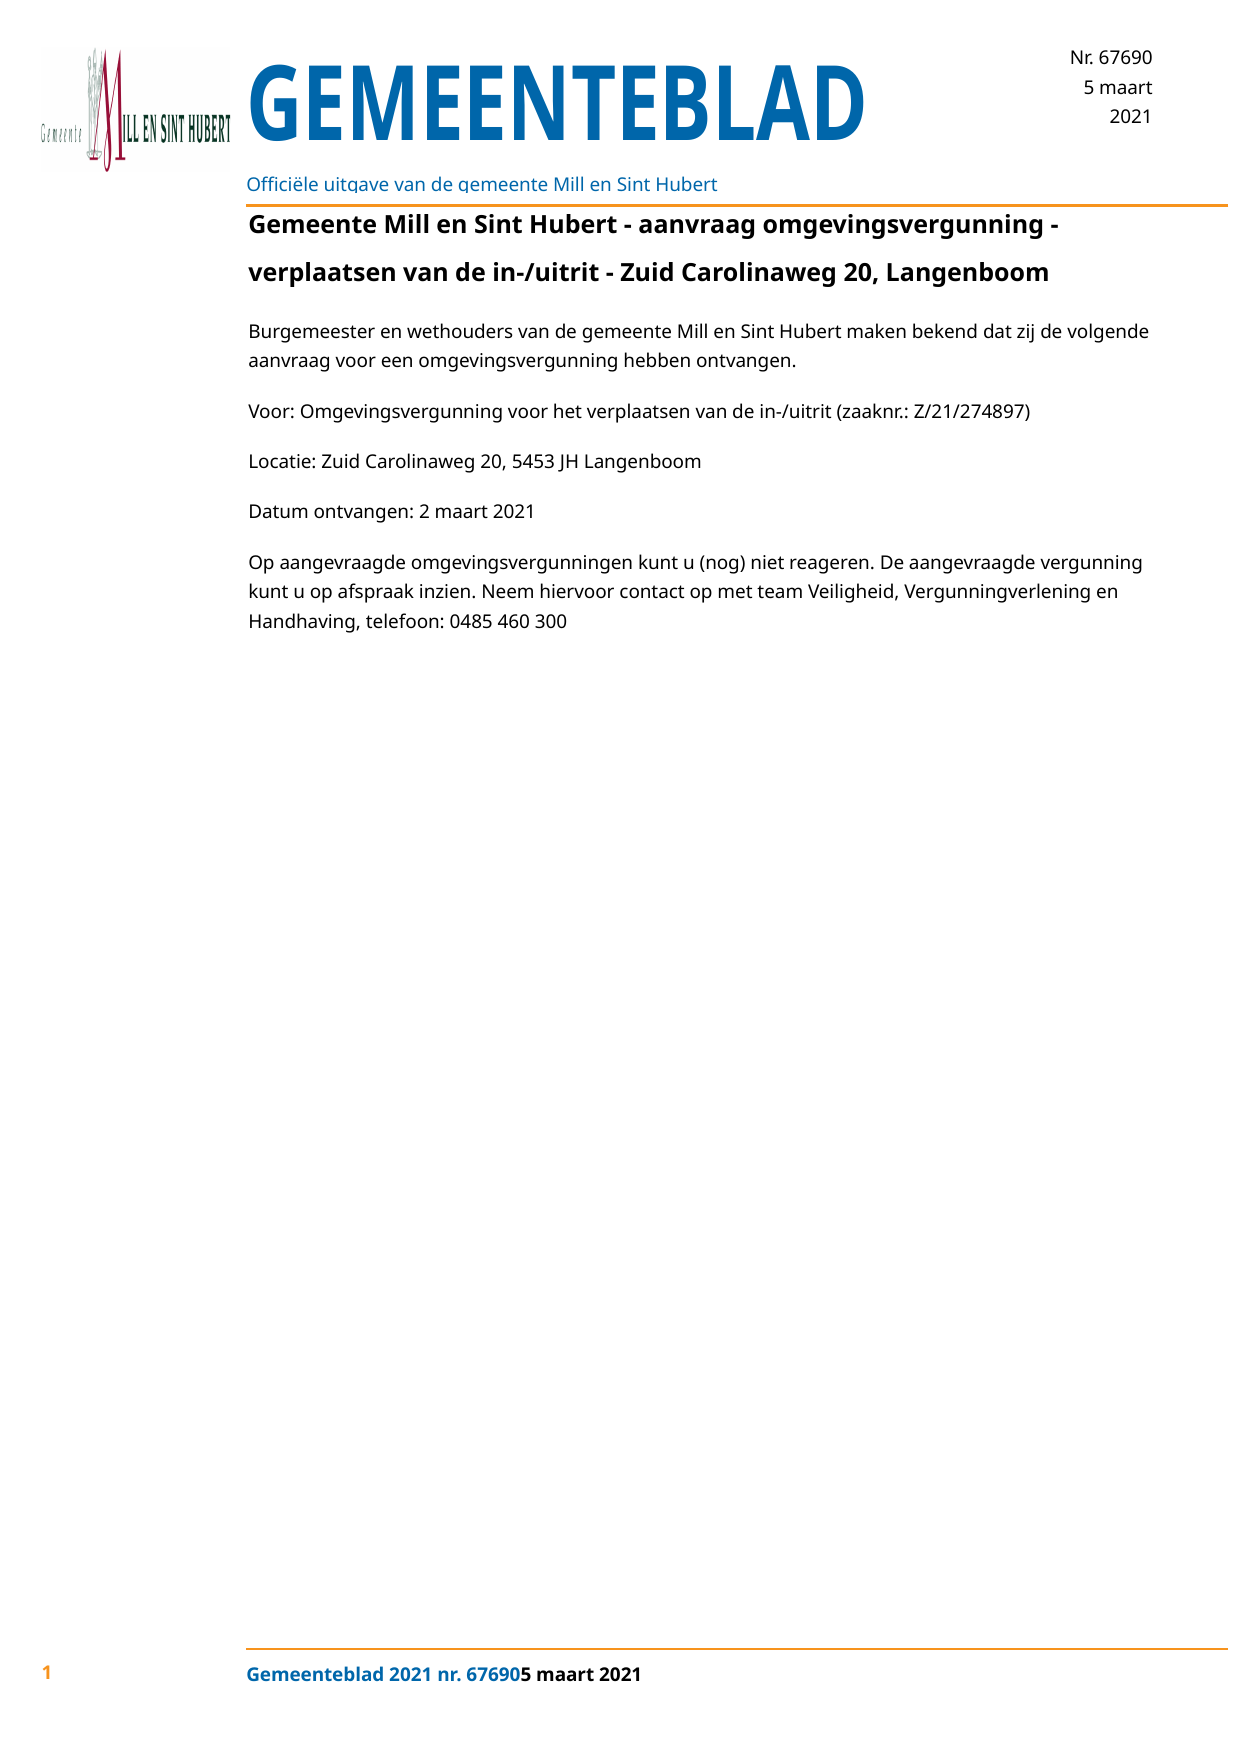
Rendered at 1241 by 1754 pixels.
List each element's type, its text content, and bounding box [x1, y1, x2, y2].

text Burgemeester en wethouders van de gemeente Mill en Sint Hubert maken bekend dat zij de volgende aanvraag voor een omgevingsvergunning hebben ontvangen. [248, 318, 1152, 373]
text Datum ontvangen: 2 maart 2021 [248, 499, 1152, 524]
picture [41, 47, 231, 172]
text Gemeente Mill en Sint Hubert - aanvraag omgevingsvergunning - verplaatsen van de in-/uitrit - Zuid Carolinaweg 20, Langenboom [248, 207, 1152, 288]
text Locatie: Zuid Carolinaweg 20, 5453 JH Langenboom [248, 448, 1152, 474]
text Op aangevraagde omgevingsvergunningen kunt u (nog) niet reageren. De aangevraagde vergunning kunt u op afspraak inzien. Neem hiervoor contact op met team Veiligheid, Vergunningverlening en Handhaving, telefoon: 0485 460 300 [248, 549, 1152, 634]
text Voor: Omgevingsvergunning voor het verplaatsen van de in-/uitrit (zaaknr.: Z/21/274897) [248, 398, 1152, 424]
